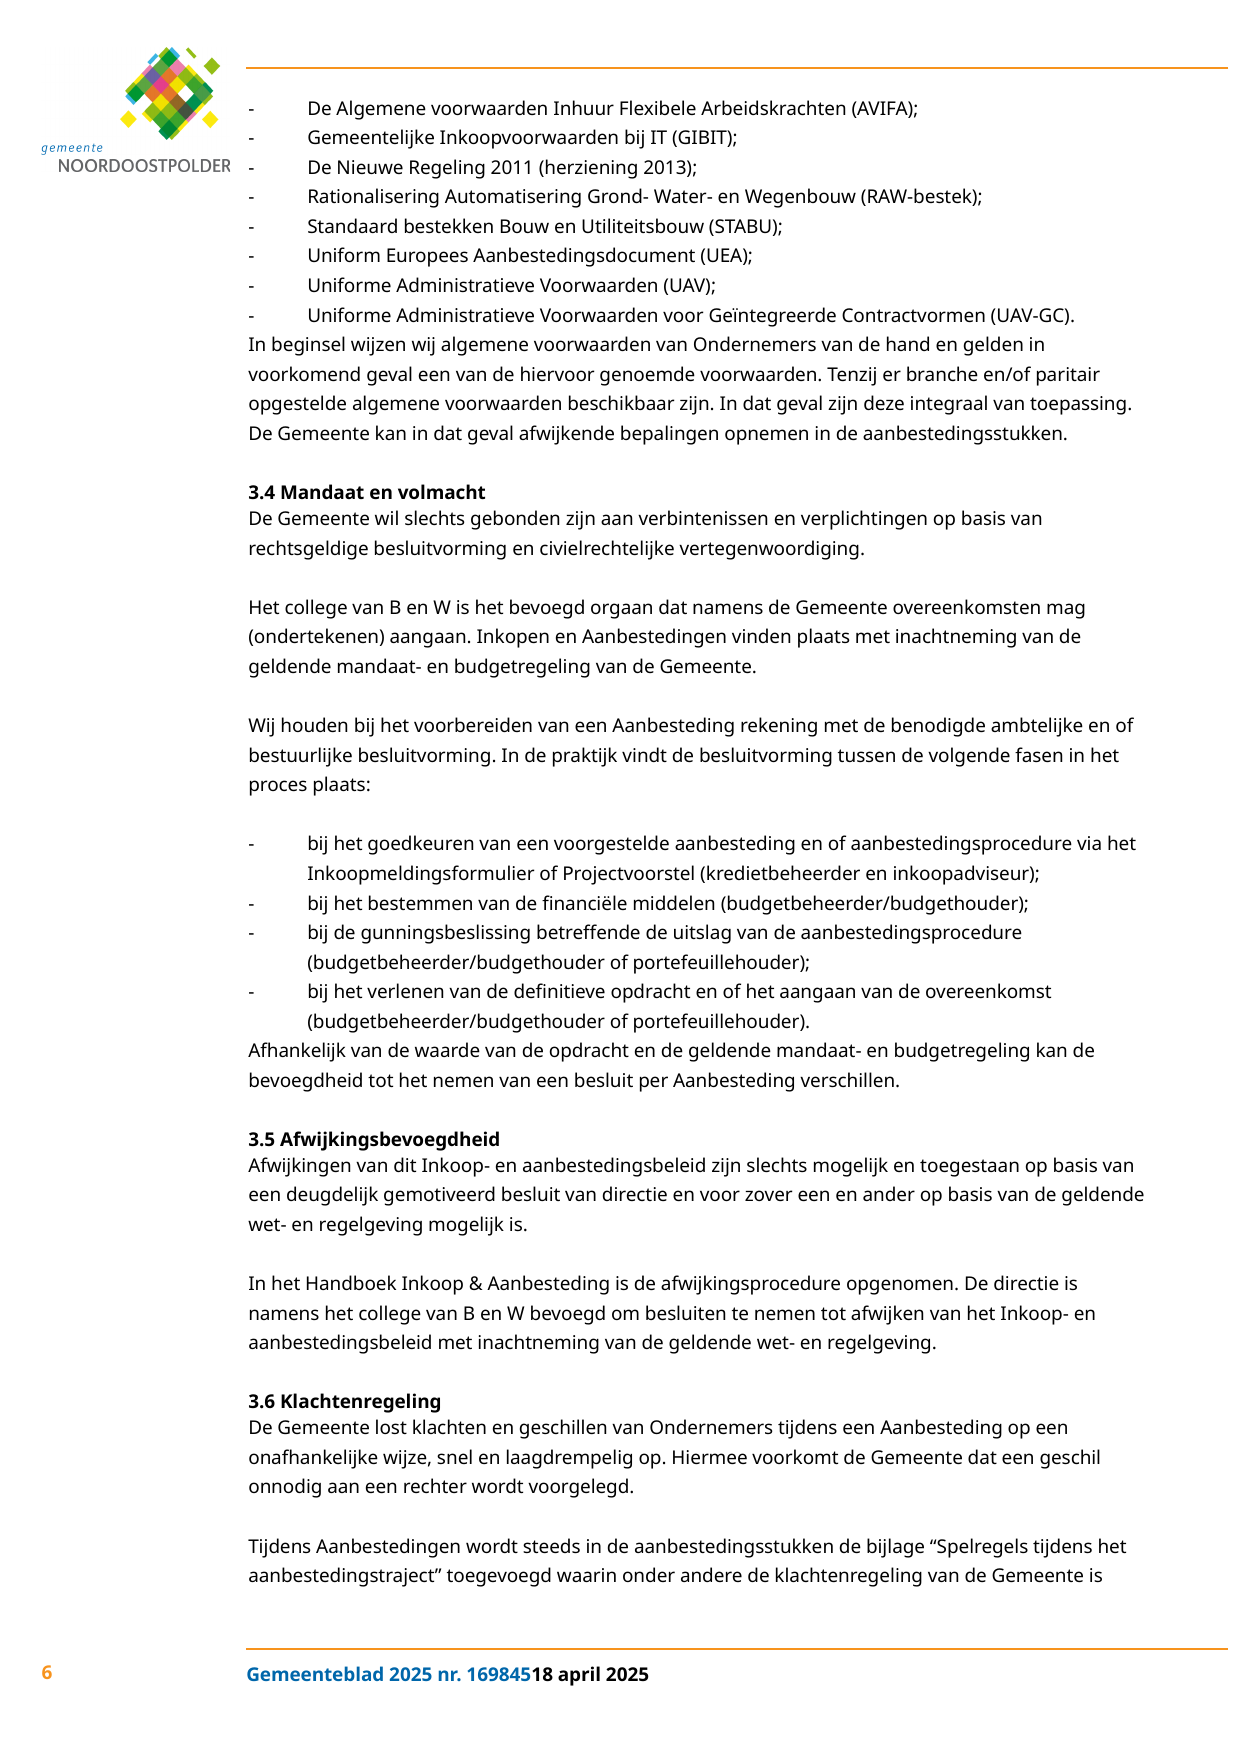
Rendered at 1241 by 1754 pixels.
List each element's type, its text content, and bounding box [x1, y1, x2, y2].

list Uniforme Administratieve Voorwaarden voor Geïntegreerde Contractvormen (UAV-GC). [248, 302, 1152, 328]
picture [41, 47, 231, 172]
list Uniforme Administratieve Voorwaarden (UAV); [248, 272, 1152, 298]
list bij het verlenen van de definitieve opdracht en of het aangaan van de overeenkomst (budgetbeheerder/budgethouder of portefeuillehouder). [248, 978, 1152, 1034]
text De Gemeente wil slechts gebonden zijn aan verbintenissen en verplichtingen op basis van rechtsgeldige besluitvorming en civielrechtelijke vertegenwoordiging. [248, 505, 1152, 560]
text Het college van B en W is het bevoegd orgaan dat namens de Gemeente overeenkomsten mag (ondertekenen) aangaan. Inkopen en Aanbestedingen vinden plaats met inachtneming van de geldende mandaat- en budgetregeling van de Gemeente. [248, 594, 1152, 679]
list bij het bestemmen van de financiële middelen (budgetbeheerder/budgethouder); [248, 890, 1152, 915]
text 3.5 Afwijkingsbevoegdheid [248, 1126, 1152, 1152]
list De Nieuwe Regeling 2011 (herziening 2013); [248, 154, 1152, 180]
text Afhankelijk van de waarde van de opdracht en de geldende mandaat- en budgetregeling kan de bevoegdheid tot het nemen van een besluit per Aanbesteding verschillen. [248, 1038, 1152, 1093]
list De Algemene voorwaarden Inhuur Flexibele Arbeidskrachten (AVIFA); [248, 95, 1152, 121]
list Rationalisering Automatisering Grond- Water- en Wegenbouw (RAW-bestek); [248, 183, 1152, 209]
text In beginsel wijzen wij algemene voorwaarden van Ondernemers van de hand en gelden in voorkomend geval een van de hiervoor genoemde voorwaarden. Tenzij er branche en/of paritair opgestelde algemene voorwaarden beschikbaar zijn. In dat geval zijn deze integraal van toepassing. De Gemeente kan in dat geval afwijkende bepalingen opnemen in de aanbestedingsstukken. [248, 331, 1152, 446]
list bij het goedkeuren van een voorgestelde aanbesteding en of aanbestedingsprocedure via het Inkoopmeldingsformulier of Projectvoorstel (kredietbeheerder en inkoopadviseur); [248, 831, 1152, 886]
text 3.4 Mandaat en volmacht [248, 479, 1152, 505]
text Wij houden bij het voorbereiden van een Aanbesteding rekening met de benodigde ambtelijke en of bestuurlijke besluitvorming. In de praktijk vindt de besluitvorming tussen de volgende fasen in het proces plaats: [248, 712, 1152, 797]
list Gemeentelijke Inkoopvoorwaarden bij IT (GIBIT); [248, 124, 1152, 150]
list bij de gunningsbeslissing betreffende de uitslag van de aanbestedingsprocedure (budgetbeheerder/budgethouder of portefeuillehouder); [248, 919, 1152, 974]
text De Gemeente lost klachten en geschillen van Ondernemers tijdens een Aanbesteding op een onafhankelijke wijze, snel en laagdrempelig op. Hiermee voorkomt de Gemeente dat een geschil onnodig aan een rechter wordt voorgelegd. [248, 1414, 1152, 1499]
text In het Handboek Inkoop & Aanbesteding is de afwijkingsprocedure opgenomen. De directie is namens het college van B en W bevoegd om besluiten te nemen tot afwijken van het Inkoop- en aanbestedingsbeleid met inachtneming van de geldende wet- en regelgeving. [248, 1270, 1152, 1355]
list Standaard bestekken Bouw en Utiliteitsbouw (STABU); [248, 213, 1152, 239]
text Afwijkingen van dit Inkoop- en aanbestedingsbeleid zijn slechts mogelijk en toegestaan op basis van een deugdelijk gemotiveerd besluit van directie en voor zover een en ander op basis van de geldende wet- en regelgeving mogelijk is. [248, 1152, 1152, 1237]
text 3.6 Klachtenregeling [248, 1389, 1152, 1414]
text Tijdens Aanbestedingen wordt steeds in de aanbestedingsstukken de bijlage “Spelregels tijdens het aanbestedingstraject” toegevoegd waarin onder andere de klachtenregeling van de Gemeente is [248, 1533, 1152, 1588]
list Uniform Europees Aanbestedingsdocument (UEA); [248, 243, 1152, 268]
